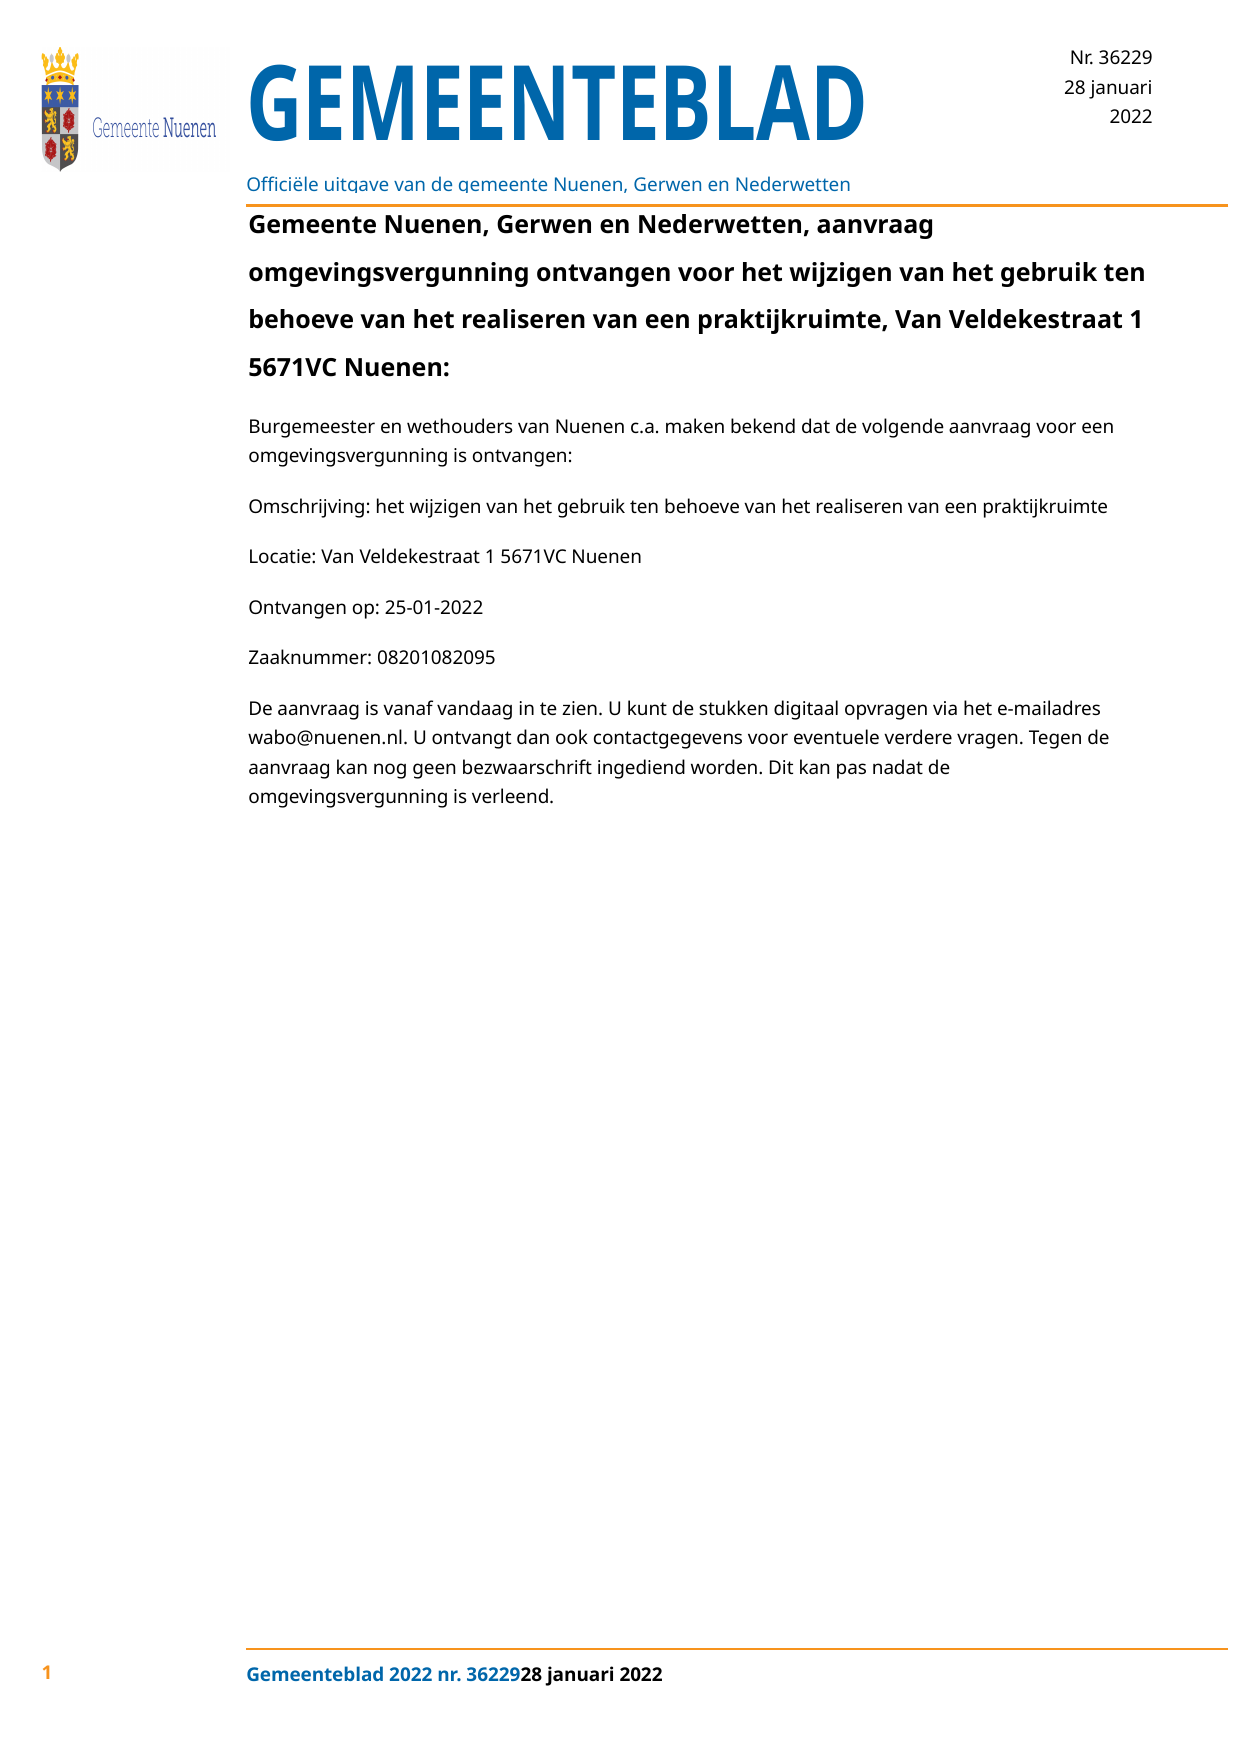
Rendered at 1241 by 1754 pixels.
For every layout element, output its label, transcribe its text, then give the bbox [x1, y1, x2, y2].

text Zaaknummer: 08201082095 [248, 644, 1152, 670]
text Omschrijving: het wijzigen van het gebruik ten behoeve van het realiseren van een praktijkruimte [248, 493, 1152, 519]
text Ontvangen op: 25-01-2022 [248, 594, 1152, 620]
text Gemeente Nuenen, Gerwen en Nederwetten, aanvraag omgevingsvergunning ontvangen voor het wijzigen van het gebruik ten behoeve van het realiseren van een praktijkruimte, Van Veldekestraat 1 5671VC Nuenen: [248, 207, 1152, 384]
picture [41, 47, 231, 172]
text Burgemeester en wethouders van Nuenen c.a. maken bekend dat de volgende aanvraag voor een omgevingsvergunning is ontvangen: [248, 413, 1152, 468]
text De aanvraag is vanaf vandaag in te zien. U kunt de stukken digitaal opvragen via het e-mailadres wabo@nuenen.nl. U ontvangt dan ook contactgegevens voor eventuele verdere vragen. Tegen de aanvraag kan nog geen bezwaarschrift ingediend worden. Dit kan pas nadat de omgevingsvergunning is verleend. [248, 695, 1152, 809]
text Locatie: Van Veldekestraat 1 5671VC Nuenen [248, 543, 1152, 569]
